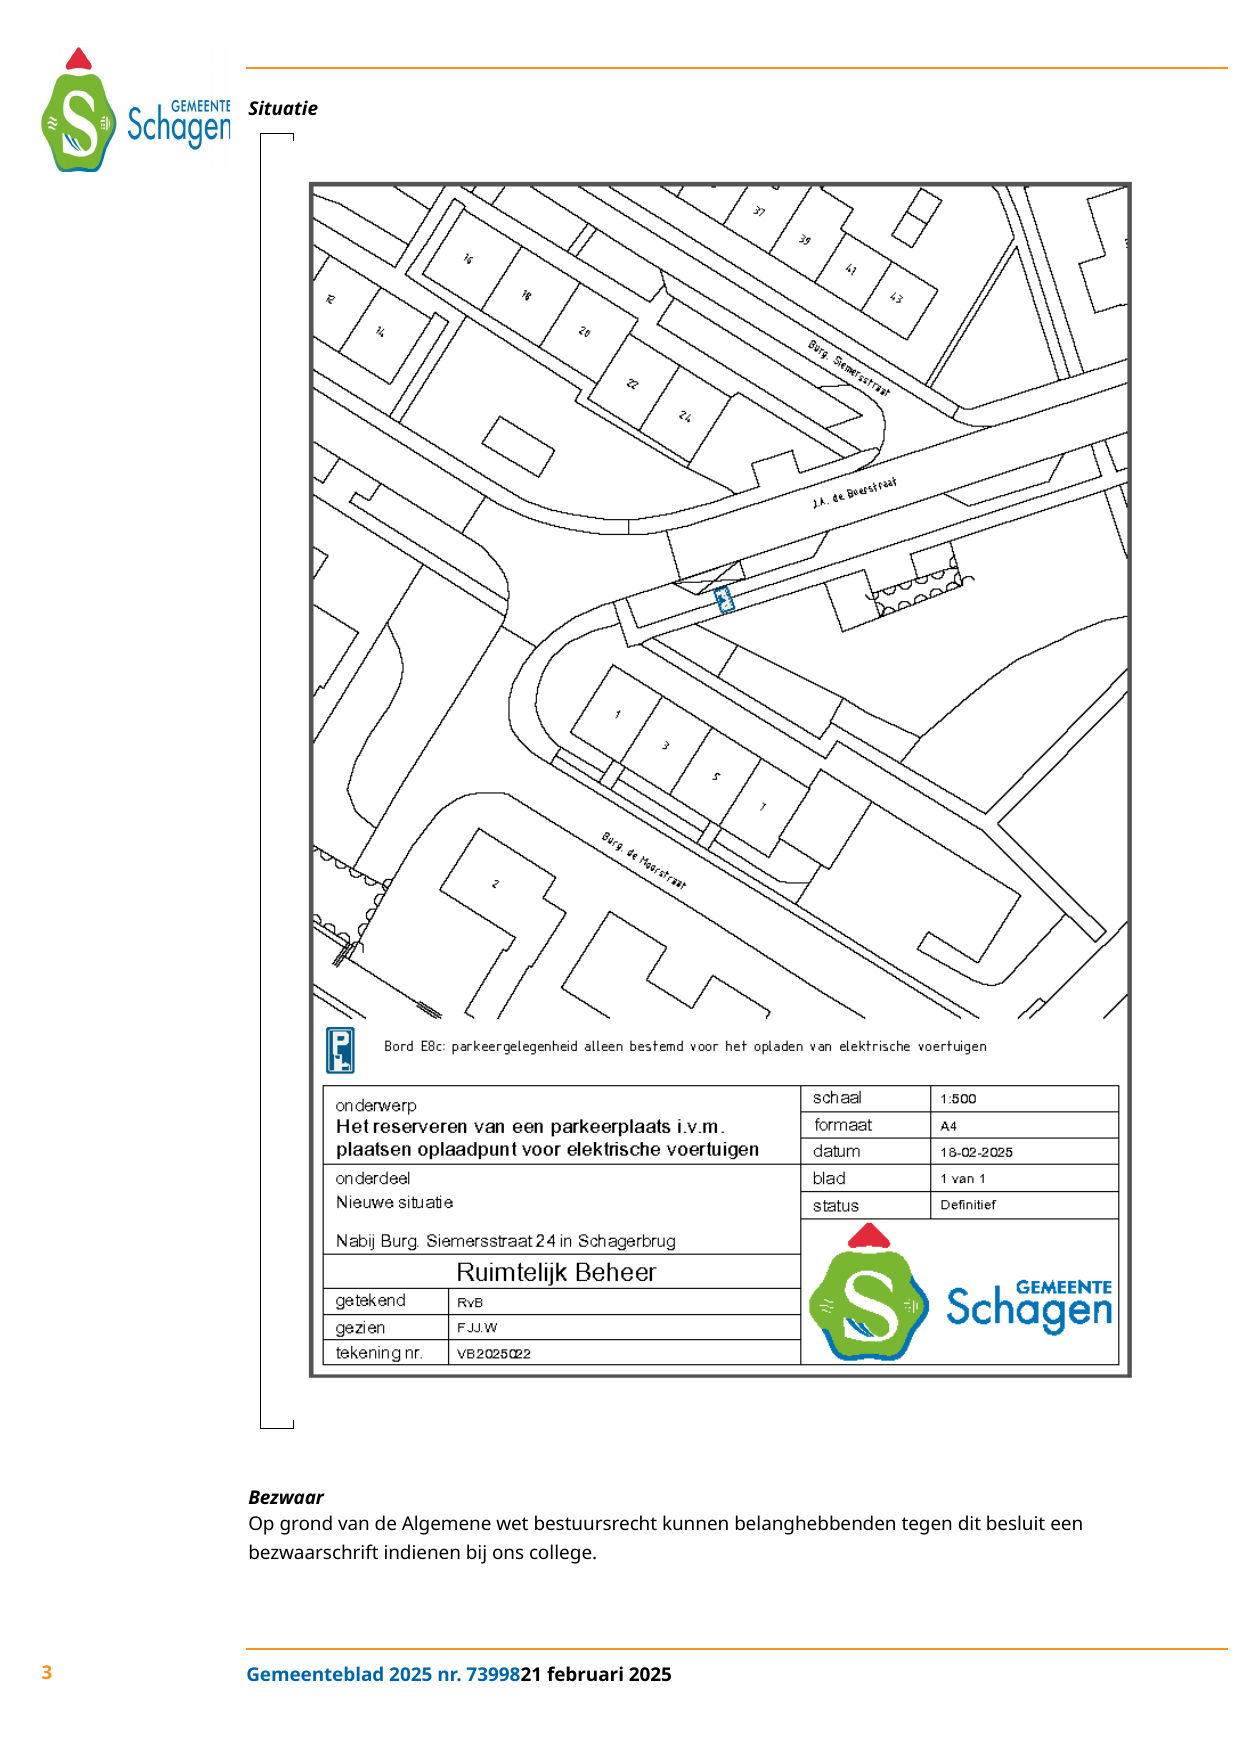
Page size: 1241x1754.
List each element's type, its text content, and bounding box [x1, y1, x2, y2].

picture [268, 141, 1173, 1420]
picture [41, 47, 231, 172]
text Bezwaar [248, 1484, 1152, 1510]
text Situatie [248, 95, 1152, 121]
text Op grond van de Algemene wet bestuursrecht kunnen belanghebbenden tegen dit besluit een bezwaarschrift indienen bij ons college. [248, 1510, 1152, 1565]
